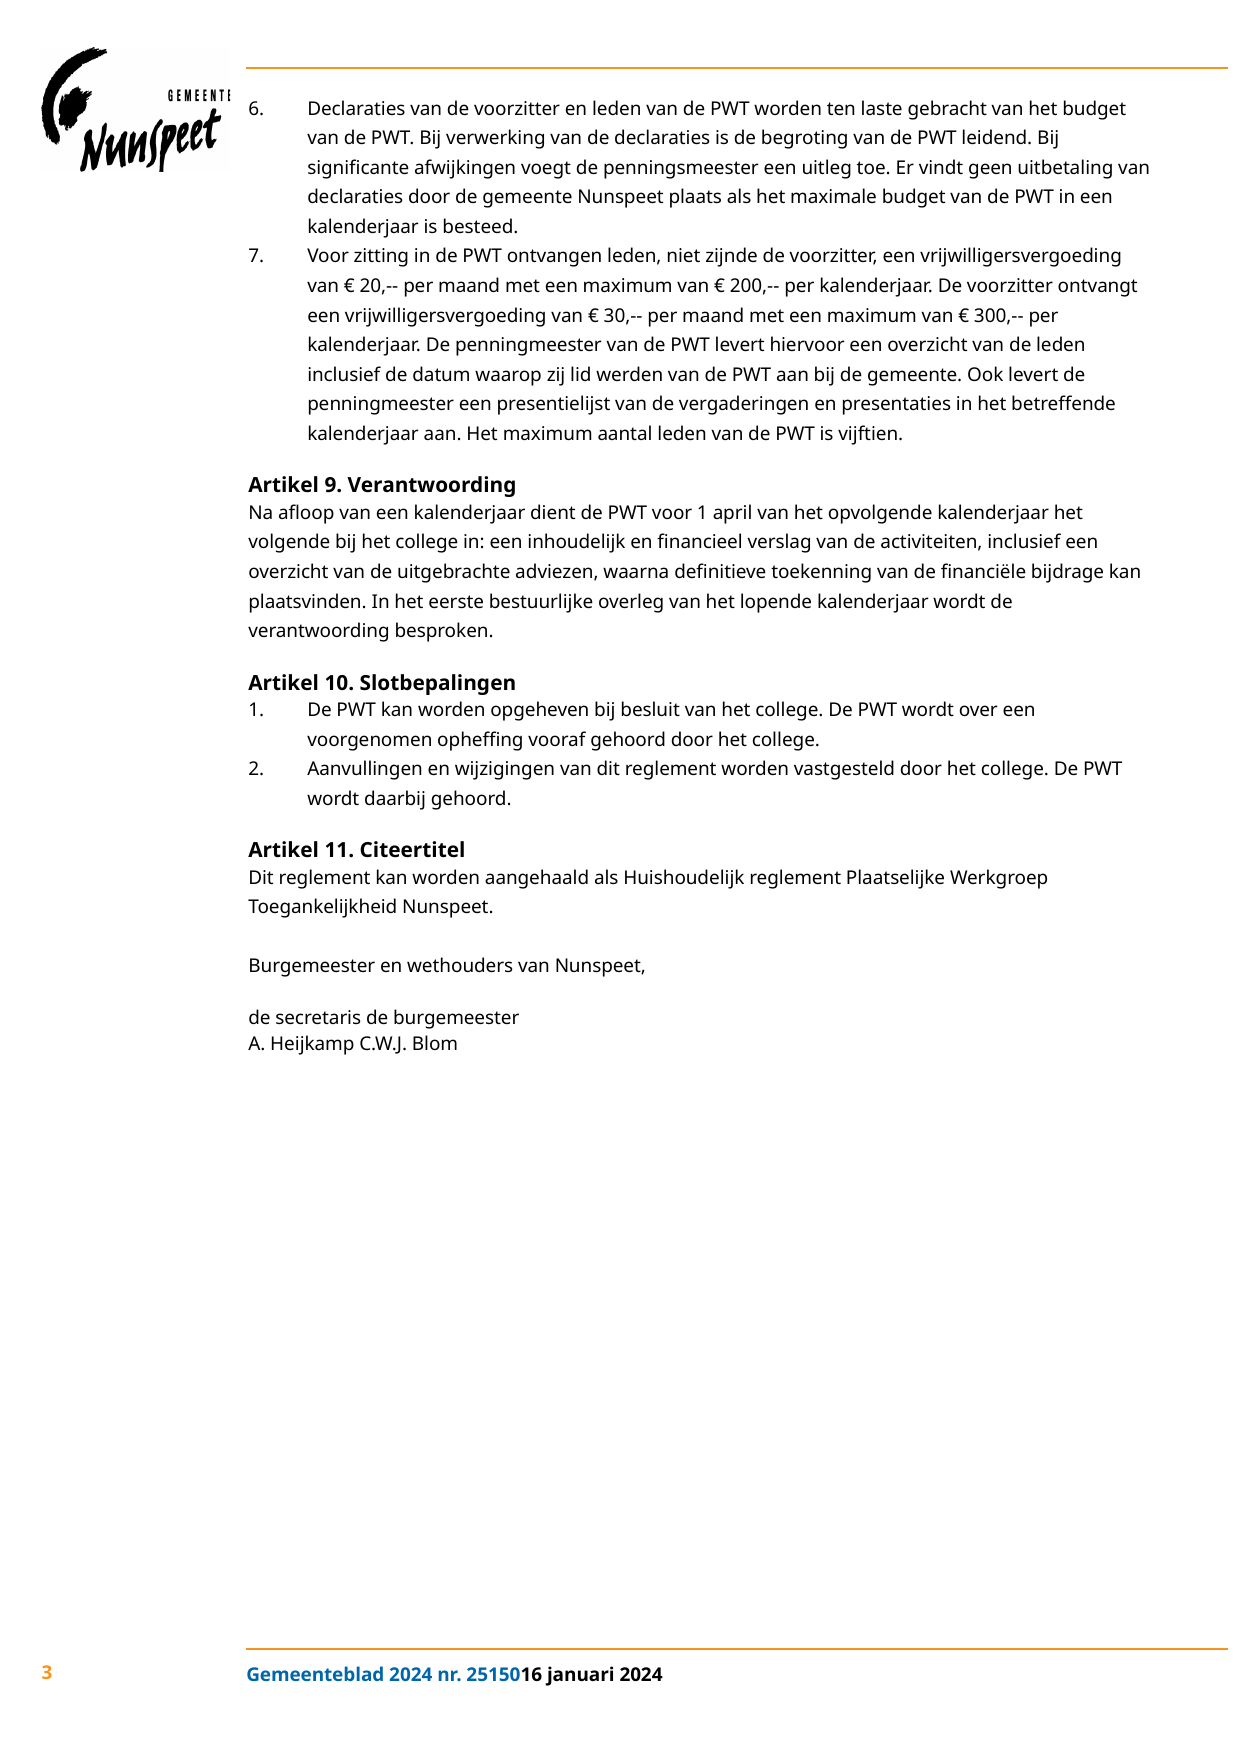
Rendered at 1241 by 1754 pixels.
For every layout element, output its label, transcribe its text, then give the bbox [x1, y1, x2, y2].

list Declaraties van de voorzitter en leden van de PWT worden ten laste gebracht van het budget van de PWT. Bij verwerking van de declaraties is de begroting van de PWT leidend. Bij significante afwijkingen voegt de penningsmeester een uitleg toe. Er vindt geen uitbetaling van declaraties door de gemeente Nunspeet plaats als het maximale budget van de PWT in een kalenderjaar is besteed. [248, 95, 1152, 239]
text Artikel 9. Verantwoording [248, 471, 1152, 499]
text Dit reglement kan worden aangehaald als Huishoudelijk reglement Plaatselijke Werkgroep Toegankelijkheid Nunspeet. [248, 864, 1152, 919]
text Burgemeester en wethouders van Nunspeet, [248, 953, 1152, 978]
list Voor zitting in de PWT ontvangen leden, niet zijnde de voorzitter, een vrijwilligersvergoeding van € 20,-- per maand met een maximum van € 200,-- per kalenderjaar. De voorzitter ontvangt een vrijwilligersvergoeding van € 30,-- per maand met een maximum van € 300,-- per kalenderjaar. De penningmeester van de PWT levert hiervoor een overzicht van de leden inclusief de datum waarop zij lid werden van de PWT aan bij de gemeente. Ook levert de penningmeester een presentielijst van de vergaderingen en presentaties in het betreffende kalenderjaar aan. Het maximum aantal leden van de PWT is vijftien. [248, 243, 1152, 446]
text Na afloop van een kalenderjaar dient de PWT voor 1 april van het opvolgende kalenderjaar het volgende bij het college in: een inhoudelijk en financieel verslag van de activiteiten, inclusief een overzicht van de uitgebrachte adviezen, waarna definitieve toekenning van de financiële bijdrage kan plaatsvinden. In het eerste bestuurlijke overleg van het lopende kalenderjaar wordt de verantwoording besproken. [248, 499, 1152, 643]
text Artikel 10. Slotbepalingen [248, 668, 1152, 696]
text Artikel 11. Citeertitel [248, 835, 1152, 864]
text de secretaris de burgemeester [248, 1004, 1152, 1030]
list De PWT kan worden opgeheven bij besluit van het college. De PWT wordt over een voorgenomen opheffing vooraf gehoord door het college. [248, 696, 1152, 752]
list Aanvullingen en wijzigingen van dit reglement worden vastgesteld door het college. De PWT wordt daarbij gehoord. [248, 755, 1152, 811]
picture [41, 47, 231, 172]
text A. Heijkamp C.W.J. Blom [248, 1030, 1152, 1056]
